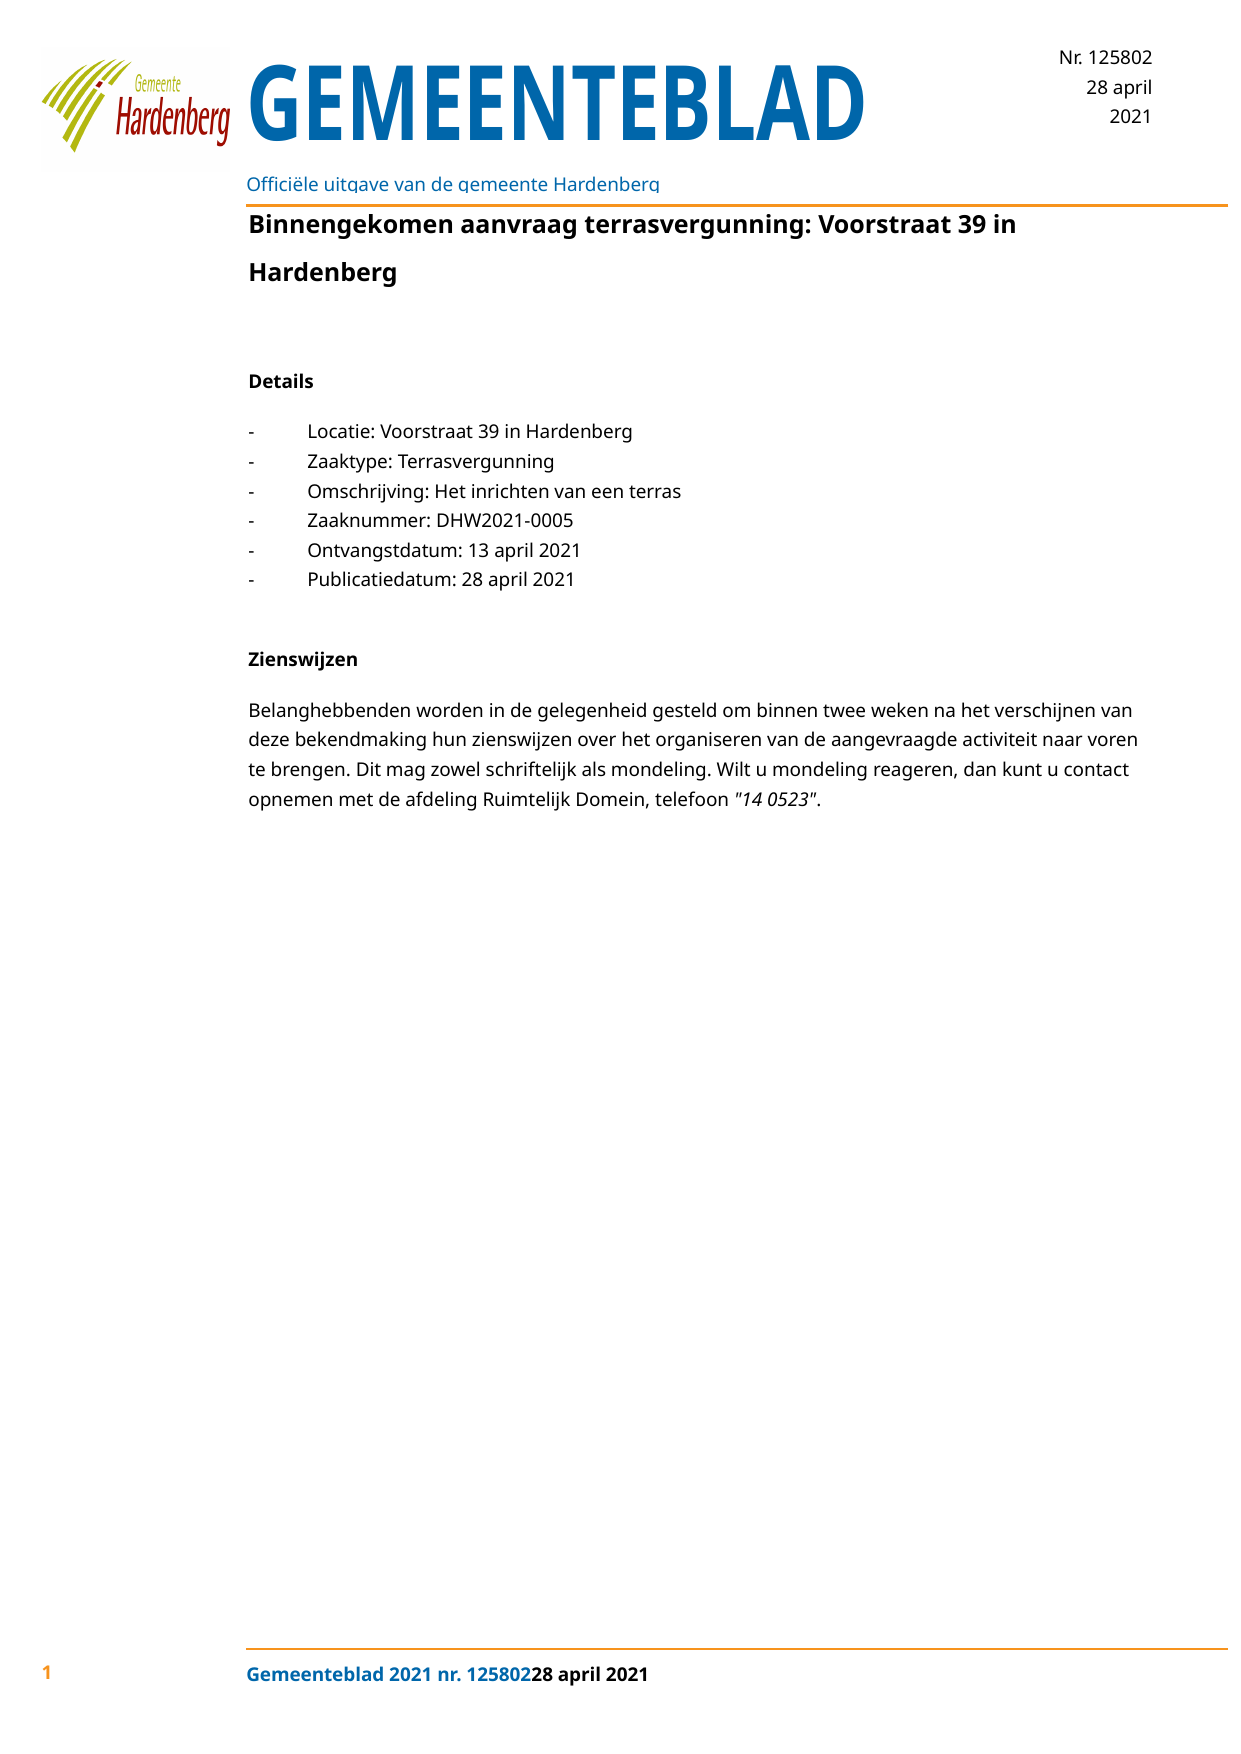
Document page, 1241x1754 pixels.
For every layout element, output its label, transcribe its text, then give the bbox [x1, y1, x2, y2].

list Zaaktype: Terrasvergunning [248, 448, 1152, 474]
text Binnengekomen aanvraag terrasvergunning: Voorstraat 39 in Hardenberg [248, 207, 1152, 288]
list Omschrijving: Het inrichten van een terras [248, 478, 1152, 504]
text Zienswijzen [248, 647, 1152, 672]
text Details [248, 368, 1152, 394]
list Zaaknummer: DHW2021-0005 [248, 507, 1152, 533]
picture [41, 47, 231, 172]
list Publicatiedatum: 28 april 2021 [248, 567, 1152, 592]
list Locatie: Voorstraat 39 in Hardenberg [248, 419, 1152, 444]
text Belanghebbenden worden in de gelegenheid gesteld om binnen twee weken na het verschijnen van deze bekendmaking hun zienswijzen over het organiseren van de aangevraagde activiteit naar voren te brengen. Dit mag zowel schriftelijk als mondeling. Wilt u mondeling reageren, dan kunt u contact opnemen met de afdeling Ruimtelijk Domein, telefoon "14 0523". [248, 697, 1152, 812]
list Ontvangstdatum: 13 april 2021 [248, 537, 1152, 563]
